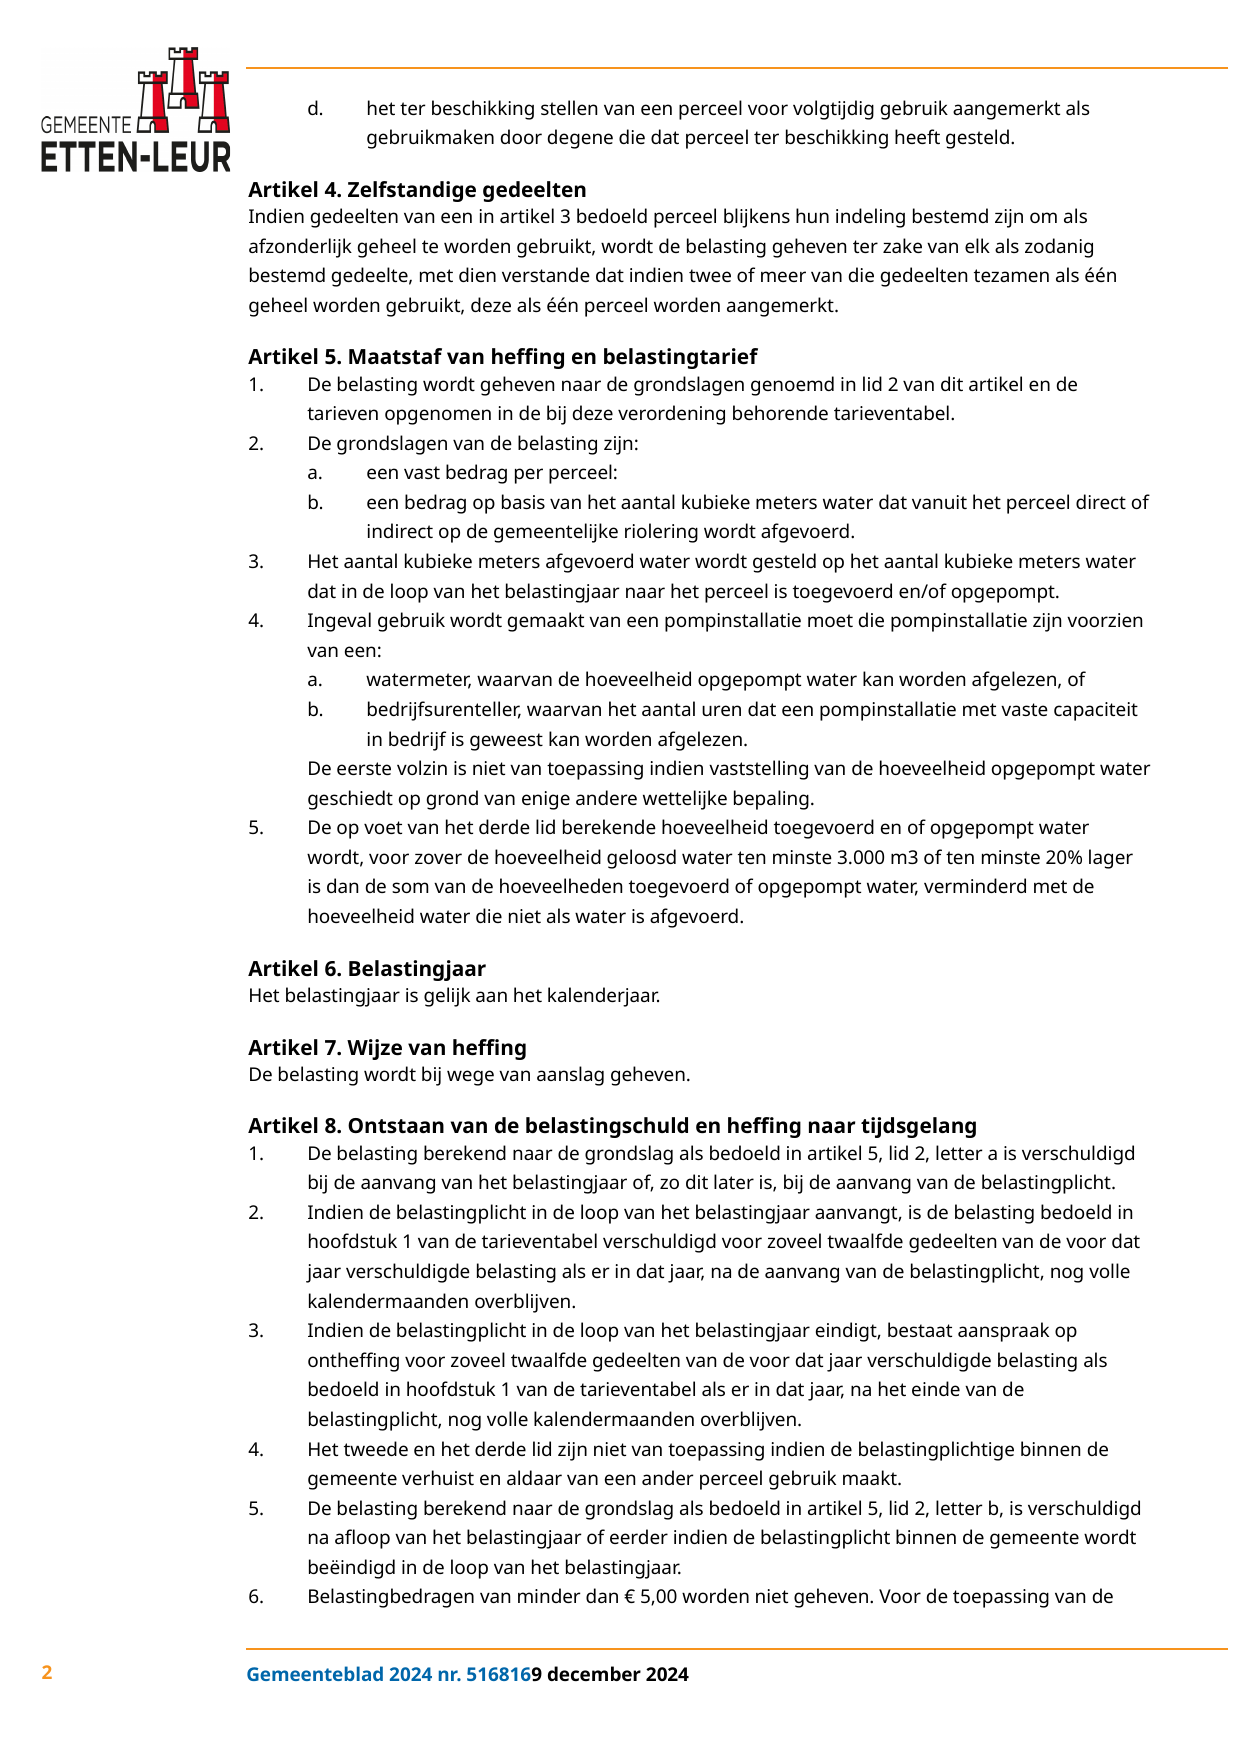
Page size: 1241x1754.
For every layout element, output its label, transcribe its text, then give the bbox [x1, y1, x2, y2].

text Artikel 4. Zelfstandige gedeelten [248, 175, 1152, 203]
list Het aantal kubieke meters afgevoerd water wordt gesteld op het aantal kubieke meters water dat in de loop van het belastingjaar naar het perceel is toegevoerd en/of opgepompt. [248, 548, 1152, 604]
list De op voet van het derde lid berekende hoeveelheid toegevoerd en of opgepompt water wordt, voor zover de hoeveelheid geloosd water ten minste 3.000 m3 of ten minste 20% lager is dan de som van de hoeveelheden toegevoerd of opgepompt water, verminderd met de hoeveelheid water die niet als water is afgevoerd. [248, 814, 1152, 929]
list Belastingbedragen van minder dan € 5,00 worden niet geheven. Voor de toepassing van de [248, 1584, 1152, 1609]
picture [41, 47, 231, 172]
text Artikel 7. Wijze van heffing [248, 1033, 1152, 1061]
list De eerste volzin is niet van toepassing indien vaststelling van de hoeveelheid opgepompt water geschiedt op grond van enige andere wettelijke bepaling. [248, 755, 1152, 811]
list Het tweede en het derde lid zijn niet van toepassing indien de belastingplichtige binnen de gemeente verhuist en aldaar van een ander perceel gebruik maakt. [248, 1436, 1152, 1491]
list Indien de belastingplicht in de loop van het belastingjaar aanvangt, is de belasting bedoeld in hoofdstuk 1 van de tarieventabel verschuldigd voor zoveel twaalfde gedeelten van de voor dat jaar verschuldigde belasting als er in dat jaar, na de aanvang van de belastingplicht, nog volle kalendermaanden overblijven. [248, 1199, 1152, 1313]
list De belasting berekend naar de grondslag als bedoeld in artikel 5, lid 2, letter b, is verschuldigd na afloop van het belastingjaar of eerder indien de belastingplicht binnen de gemeente wordt beëindigd in de loop van het belastingjaar. [248, 1495, 1152, 1580]
list een bedrag op basis van het aantal kubieke meters water dat vanuit het perceel direct of indirect op de gemeentelijke riolering wordt afgevoerd. [307, 489, 1152, 544]
text Artikel 5. Maatstaf van heffing en belastingtarief [248, 342, 1152, 371]
list Indien de belastingplicht in de loop van het belastingjaar eindigt, bestaat aanspraak op ontheffing voor zoveel twaalfde gedeelten van de voor dat jaar verschuldigde belasting als bedoeld in hoofdstuk 1 van de tarieventabel als er in dat jaar, na het einde van de belastingplicht, nog volle kalendermaanden overblijven. [248, 1317, 1152, 1432]
list Ingeval gebruik wordt gemaakt van een pompinstallatie moet die pompinstallatie zijn voorzien van een: [248, 607, 1152, 663]
list het ter beschikking stellen van een perceel voor volgtijdig gebruik aangemerkt als gebruikmaken door degene die dat perceel ter beschikking heeft gesteld. [307, 95, 1152, 150]
text Artikel 6. Belastingjaar [248, 954, 1152, 982]
list De grondslagen van de belasting zijn: [248, 430, 1152, 456]
list watermeter, waarvan de hoeveelheid opgepompt water kan worden afgelezen, of [307, 667, 1152, 692]
text Artikel 8. Ontstaan van de belastingschuld en heffing naar tijdsgelang [248, 1111, 1152, 1140]
list De belasting wordt geheven naar de grondslagen genoemd in lid 2 van dit artikel en de tarieven opgenomen in de bij deze verordening behorende tarieventabel. [248, 371, 1152, 426]
list De belasting berekend naar de grondslag als bedoeld in artikel 5, lid 2, letter a is verschuldigd bij de aanvang van het belastingjaar of, zo dit later is, bij de aanvang van de belastingplicht. [248, 1140, 1152, 1195]
list bedrijfsurenteller, waarvan het aantal uren dat een pompinstallatie met vaste capaciteit in bedrijf is geweest kan worden afgelezen. [307, 696, 1152, 752]
list een vast bedrag per perceel: [307, 459, 1152, 485]
text Indien gedeelten van een in artikel 3 bedoeld perceel blijkens hun indeling bestemd zijn om als afzonderlijk geheel te worden gebruikt, wordt de belasting geheven ter zake van elk als zodanig bestemd gedeelte, met dien verstande dat indien twee of meer van die gedeelten tezamen als één geheel worden gebruikt, deze als één perceel worden aangemerkt. [248, 203, 1152, 318]
text Het belastingjaar is gelijk aan het kalenderjaar. [248, 982, 1152, 1008]
text De belasting wordt bij wege van aanslag geheven. [248, 1061, 1152, 1087]
